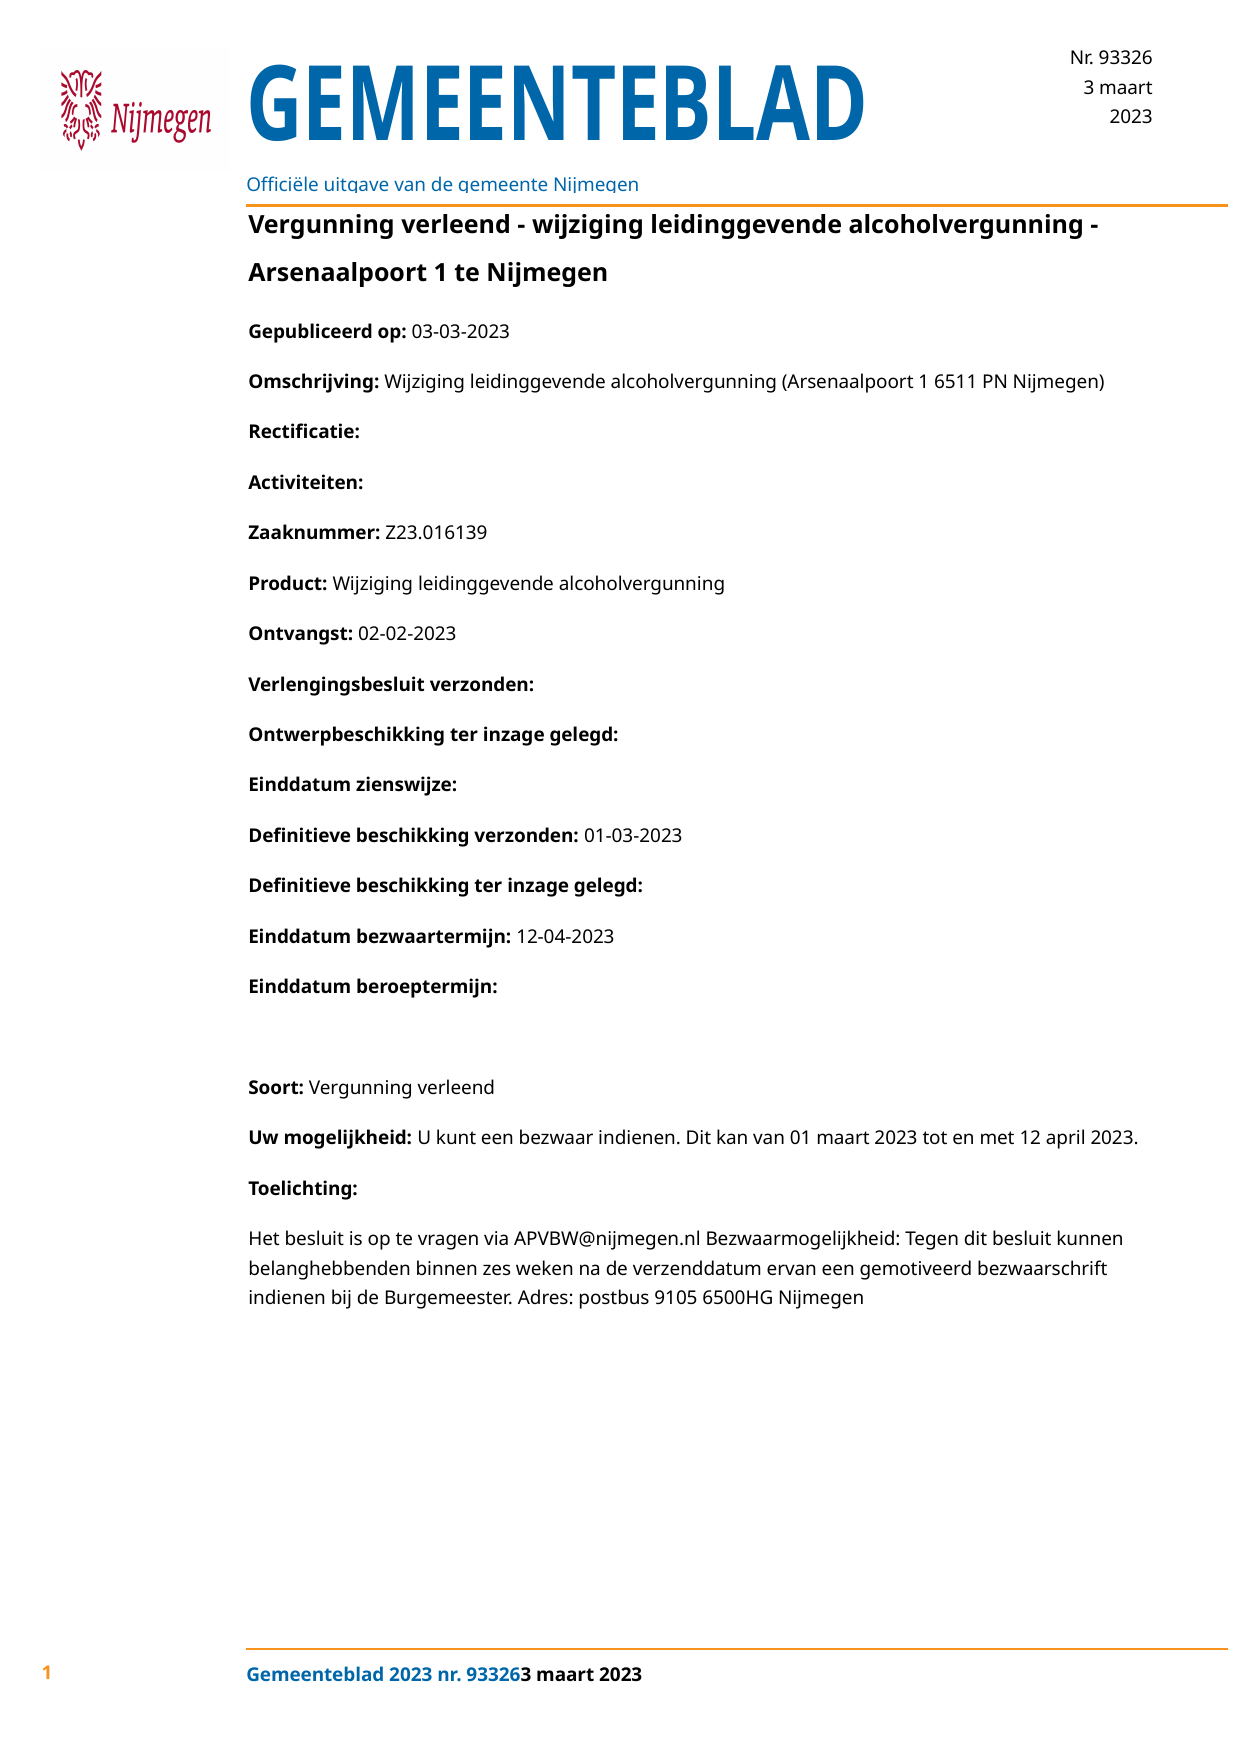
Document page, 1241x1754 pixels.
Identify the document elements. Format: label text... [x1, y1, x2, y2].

text Vergunning verleend - wijziging leidinggevende alcoholvergunning - Arsenaalpoort 1 te Nijmegen [248, 207, 1152, 288]
text Einddatum bezwaartermijn: 12-04-2023 [248, 923, 1152, 949]
text Definitieve beschikking verzonden: 01-03-2023 [248, 822, 1152, 848]
text Uw mogelijkheid: U kunt een bezwaar indienen. Dit kan van 01 maart 2023 tot en met 12 april 2023. [248, 1124, 1152, 1150]
text Verlengingsbesluit verzonden: [248, 671, 1152, 697]
text Definitieve beschikking ter inzage gelegd: [248, 872, 1152, 898]
text Gepubliceerd op: 03-03-2023 [248, 318, 1152, 344]
text Rectificatie: [248, 419, 1152, 444]
text Einddatum beroeptermijn: [248, 973, 1152, 999]
text Zaaknummer: Z23.016139 [248, 519, 1152, 545]
text Ontwerpbeschikking ter inzage gelegd: [248, 721, 1152, 747]
text Omschrijving: Wijziging leidinggevende alcoholvergunning (Arsenaalpoort 1 6511 PN Nijmegen) [248, 368, 1152, 394]
text Einddatum zienswijze: [248, 772, 1152, 797]
text Product: Wijziging leidinggevende alcoholvergunning [248, 570, 1152, 596]
picture [41, 47, 231, 172]
text Toelichting: [248, 1175, 1152, 1201]
text Soort: Vergunning verleend [248, 1074, 1152, 1100]
text Activiteiten: [248, 469, 1152, 495]
text Het besluit is op te vragen via APVBW@nijmegen.nl Bezwaarmogelijkheid: Tegen dit besluit kunnen belanghebbenden binnen zes weken na de verzenddatum ervan een gemotiveerd bezwaarschrift indienen bij de Burgemeester. Adres: postbus 9105 6500HG Nijmegen [248, 1225, 1152, 1310]
text Ontvangst: 02-02-2023 [248, 620, 1152, 646]
